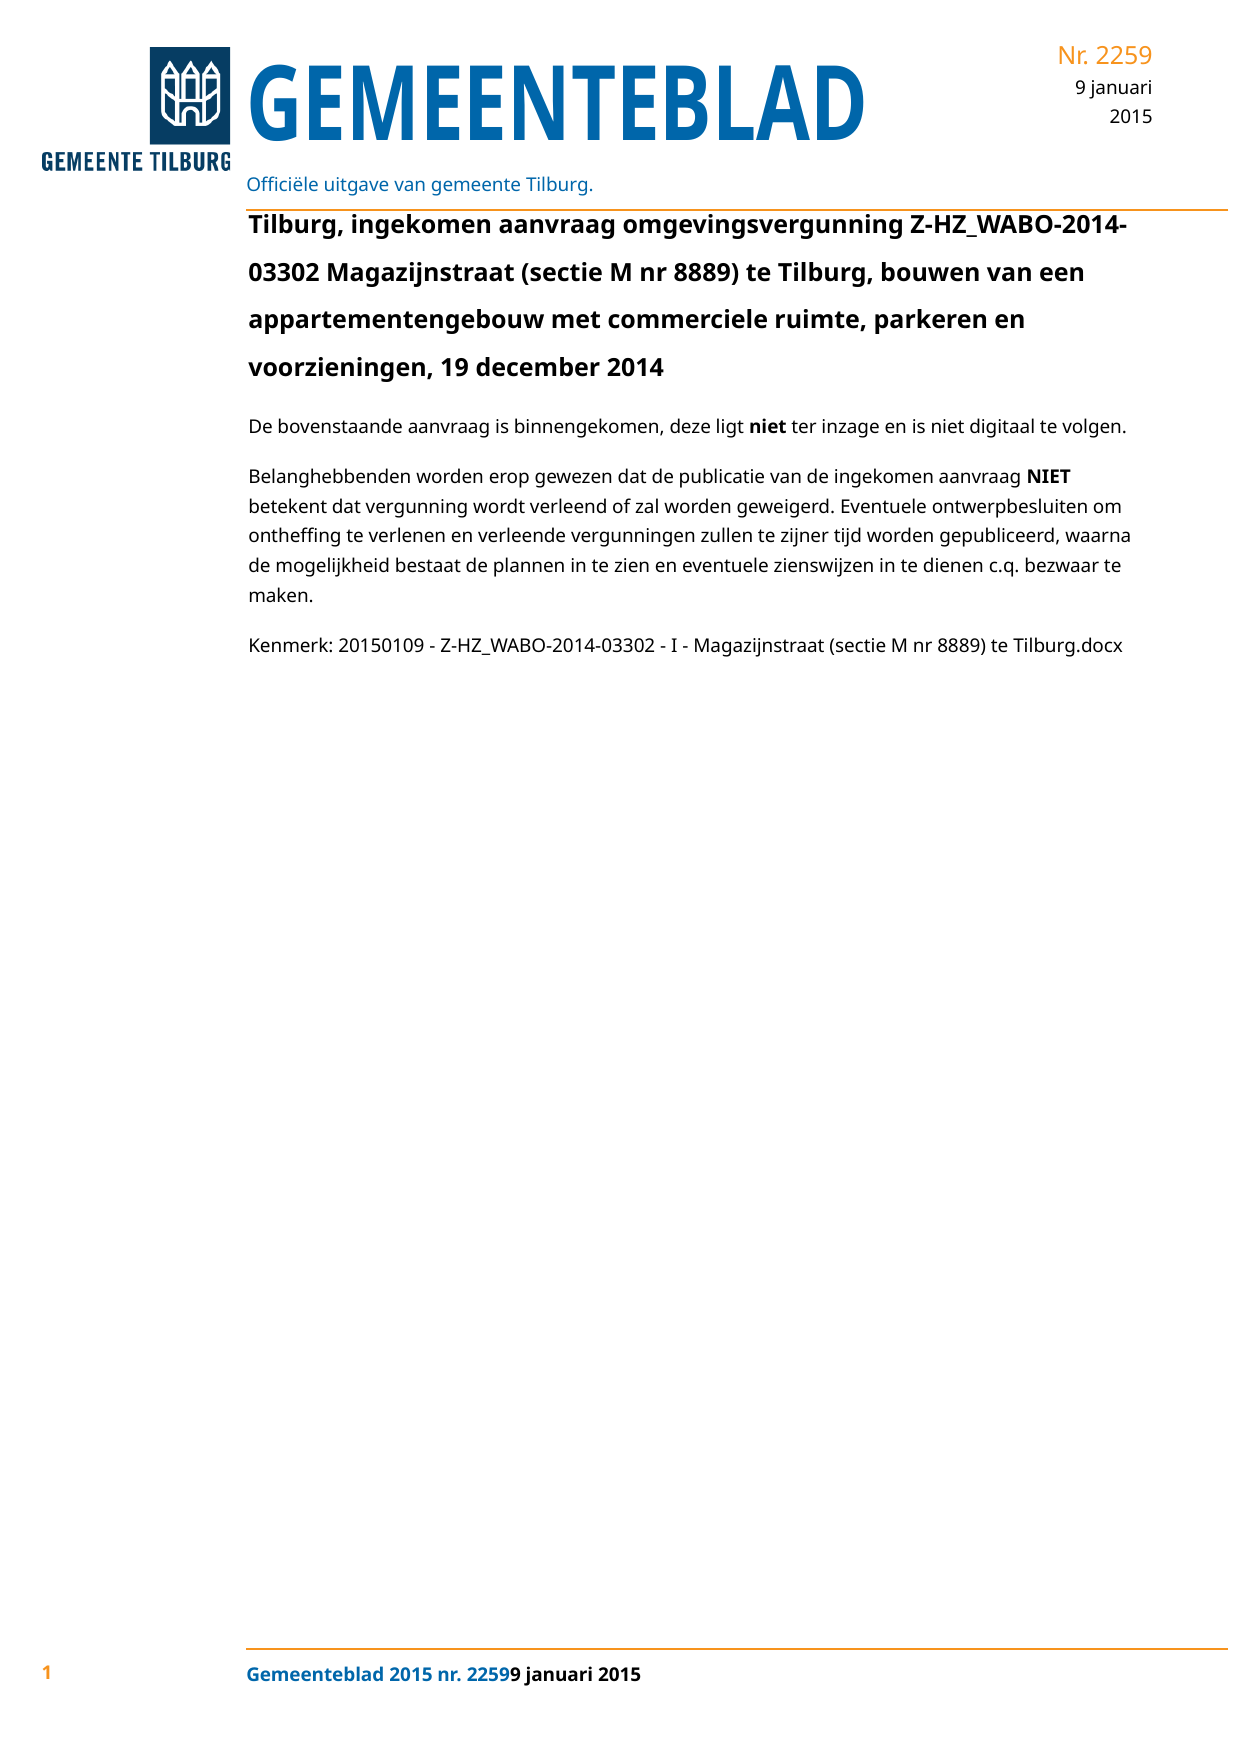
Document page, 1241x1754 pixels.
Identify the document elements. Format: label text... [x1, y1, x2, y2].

picture [41, 47, 231, 172]
text De bovenstaande aanvraag is binnengekomen, deze ligt niet ter inzage en is niet digitaal te volgen. [248, 413, 1152, 439]
text Tilburg, ingekomen aanvraag omgevingsvergunning Z-HZ_WABO-2014-03302 Magazijnstraat (sectie M nr 8889) te Tilburg, bouwen van een appartementengebouw met commerciele ruimte, parkeren en voorzieningen, 19 december 2014 [248, 211, 1152, 384]
text Kenmerk: 20150109 - Z-HZ_WABO-2014-03302 - I - Magazijnstraat (sectie M nr 8889) te Tilburg.docx [248, 632, 1152, 658]
text Belanghebbenden worden erop gewezen dat de publicatie van de ingekomen aanvraag NIET betekent dat vergunning wordt verleend of zal worden geweigerd. Eventuele ontwerpbesluiten om ontheffing te verlenen en verleende vergunningen zullen te zijner tijd worden gepubliceerd, waarna de mogelijkheid bestaat de plannen in te zien en eventuele zienswijzen in te dienen c.q. bezwaar te maken. [248, 463, 1152, 608]
